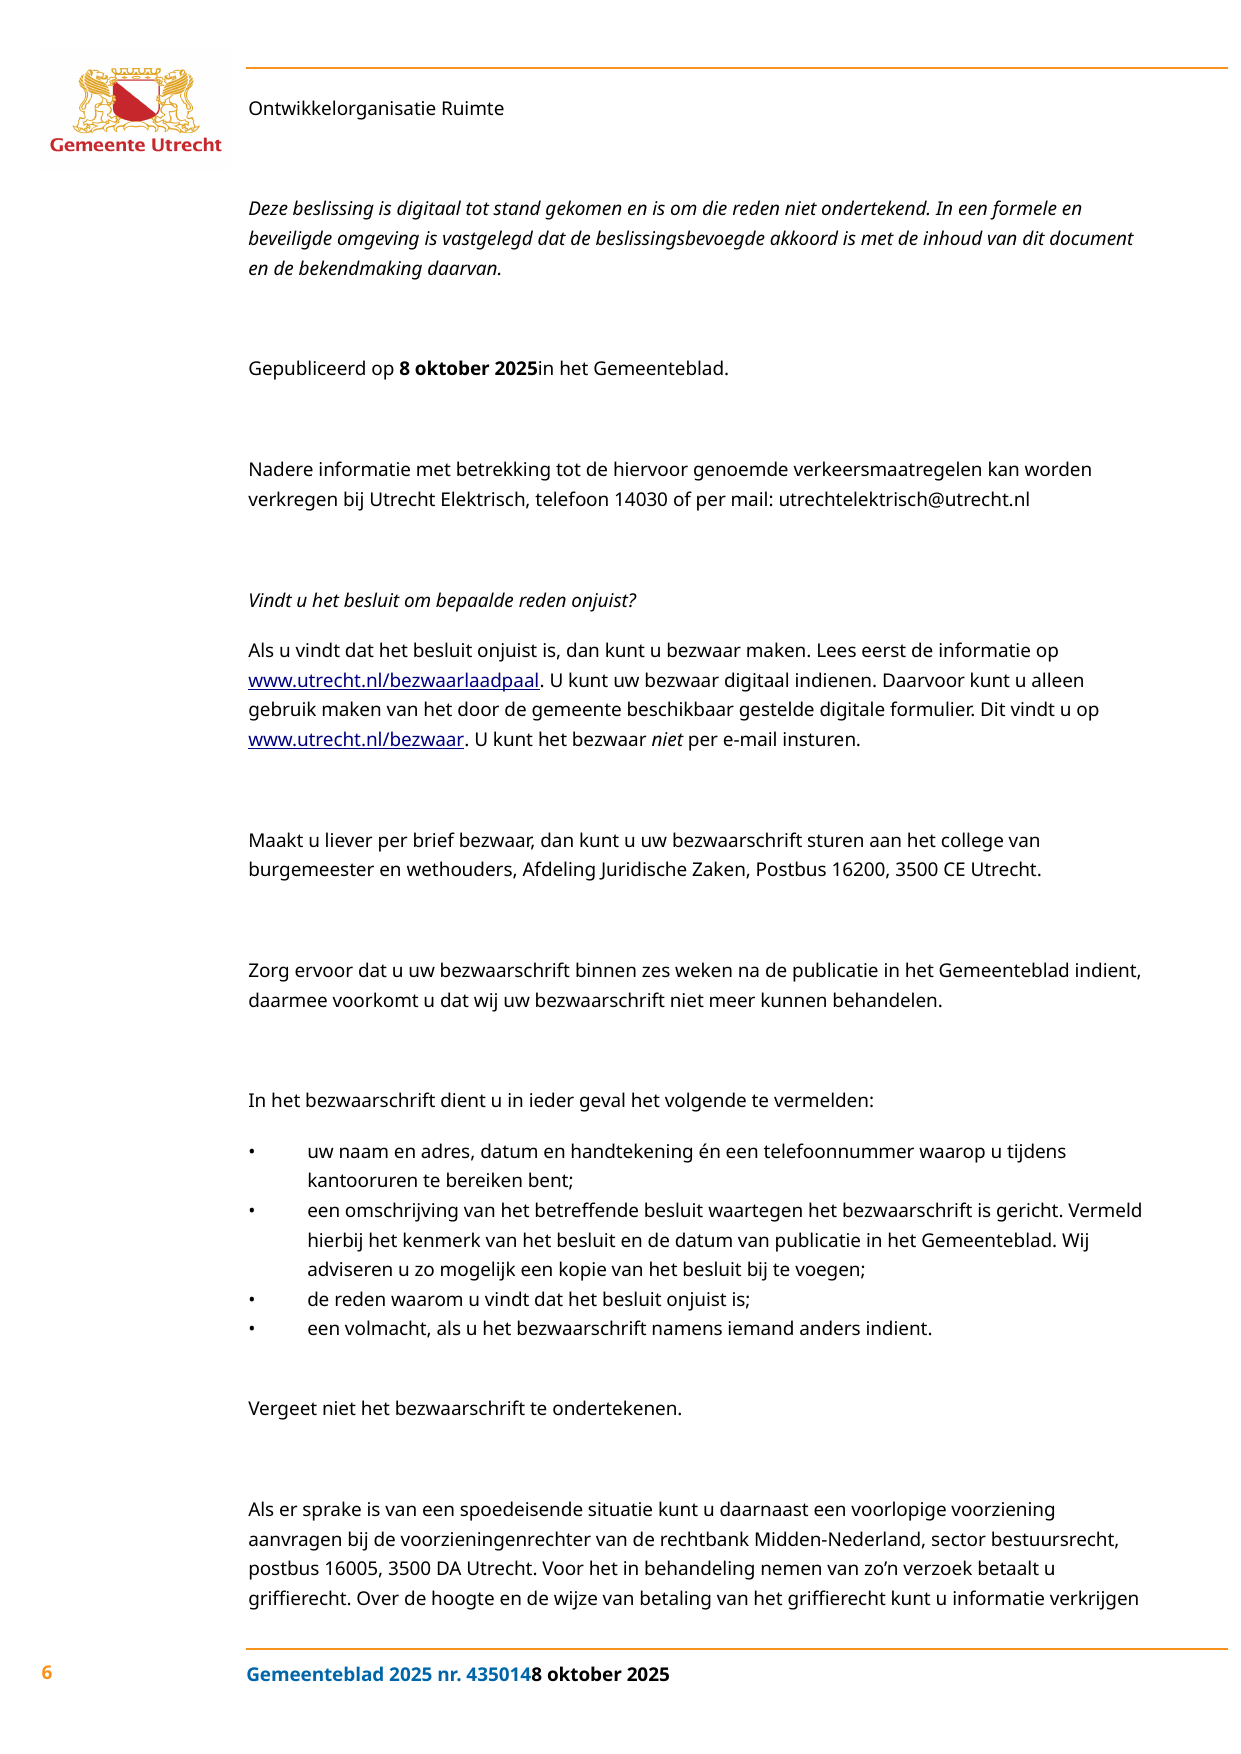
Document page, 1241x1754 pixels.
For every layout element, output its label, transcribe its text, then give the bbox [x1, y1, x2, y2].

text Deze beslissing is digitaal tot stand gekomen en is om die reden niet ondertekend. In een formele en beveiligde omgeving is vastgelegd dat de beslissingsbevoegde akkoord is met de inhoud van dit document en de bekendmaking daarvan. [248, 196, 1152, 281]
text Vergeet niet het bezwaarschrift te ondertekenen. [248, 1396, 1152, 1421]
list een omschrijving van het betreffende besluit waartegen het bezwaarschrift is gericht. Vermeld hierbij het kenmerk van het besluit en de datum van publicatie in het Gemeenteblad. Wij adviseren u zo mogelijk een kopie van het besluit bij te voegen; [248, 1197, 1152, 1282]
text Als er sprake is van een spoedeisende situatie kunt u daarnaast een voorlopige voorziening aanvragen bij de voorzieningenrechter van de rechtbank Midden-Nederland, sector bestuursrecht, postbus 16005, 3500 DA Utrecht. Voor het in behandeling nemen van zo’n verzoek betaalt u griffierecht. Over de hoogte en de wijze van betaling van het griffierecht kunt u informatie verkrijgen [248, 1496, 1152, 1611]
text Ontwikkelorganisatie Ruimte [248, 95, 1152, 121]
text Als u vindt dat het besluit onjuist is, dan kunt u bezwaar maken. Lees eerst de informatie op www.utrecht.nl/bezwaarlaadpaal. U kunt uw bezwaar digitaal indienen. Daarvoor kunt u alleen gebruik maken van het door de gemeente beschikbaar gestelde digitale formulier. Dit vindt u op www.utrecht.nl/bezwaar. U kunt het bezwaar niet per e-mail insturen. [248, 637, 1152, 752]
list de reden waarom u vindt dat het besluit onjuist is; [248, 1286, 1152, 1312]
picture [41, 47, 231, 172]
text Nadere informatie met betrekking tot de hiervoor genoemde verkeersmaatregelen kan worden verkregen bij Utrecht Elektrisch, telefoon 14030 of per mail: utrechtelektrisch@utrecht.nl [248, 456, 1152, 512]
text Vindt u het besluit om bepaalde reden onjuist? [248, 587, 1152, 613]
list een volmacht, als u het bezwaarschrift namens iemand anders indient. [248, 1316, 1152, 1341]
text Maakt u liever per brief bezwaar, dan kunt u uw bezwaarschrift sturen aan het college van burgemeester en wethouders, Afdeling Juridische Zaken, Postbus 16200, 3500 CE Utrecht. [248, 827, 1152, 882]
text Zorg ervoor dat u uw bezwaarschrift binnen zes weken na de publicatie in het Gemeenteblad indient, daarmee voorkomt u dat wij uw bezwaarschrift niet meer kunnen behandelen. [248, 957, 1152, 1013]
text Gepubliceerd op 8 oktober 2025in het Gemeenteblad. [248, 356, 1152, 381]
text In het bezwaarschrift dient u in ieder geval het volgende te vermelden: [248, 1088, 1152, 1113]
list uw naam en adres, datum en handtekening én een telefoonnummer waarop u tijdens kantooruren te bereiken bent; [248, 1138, 1152, 1193]
